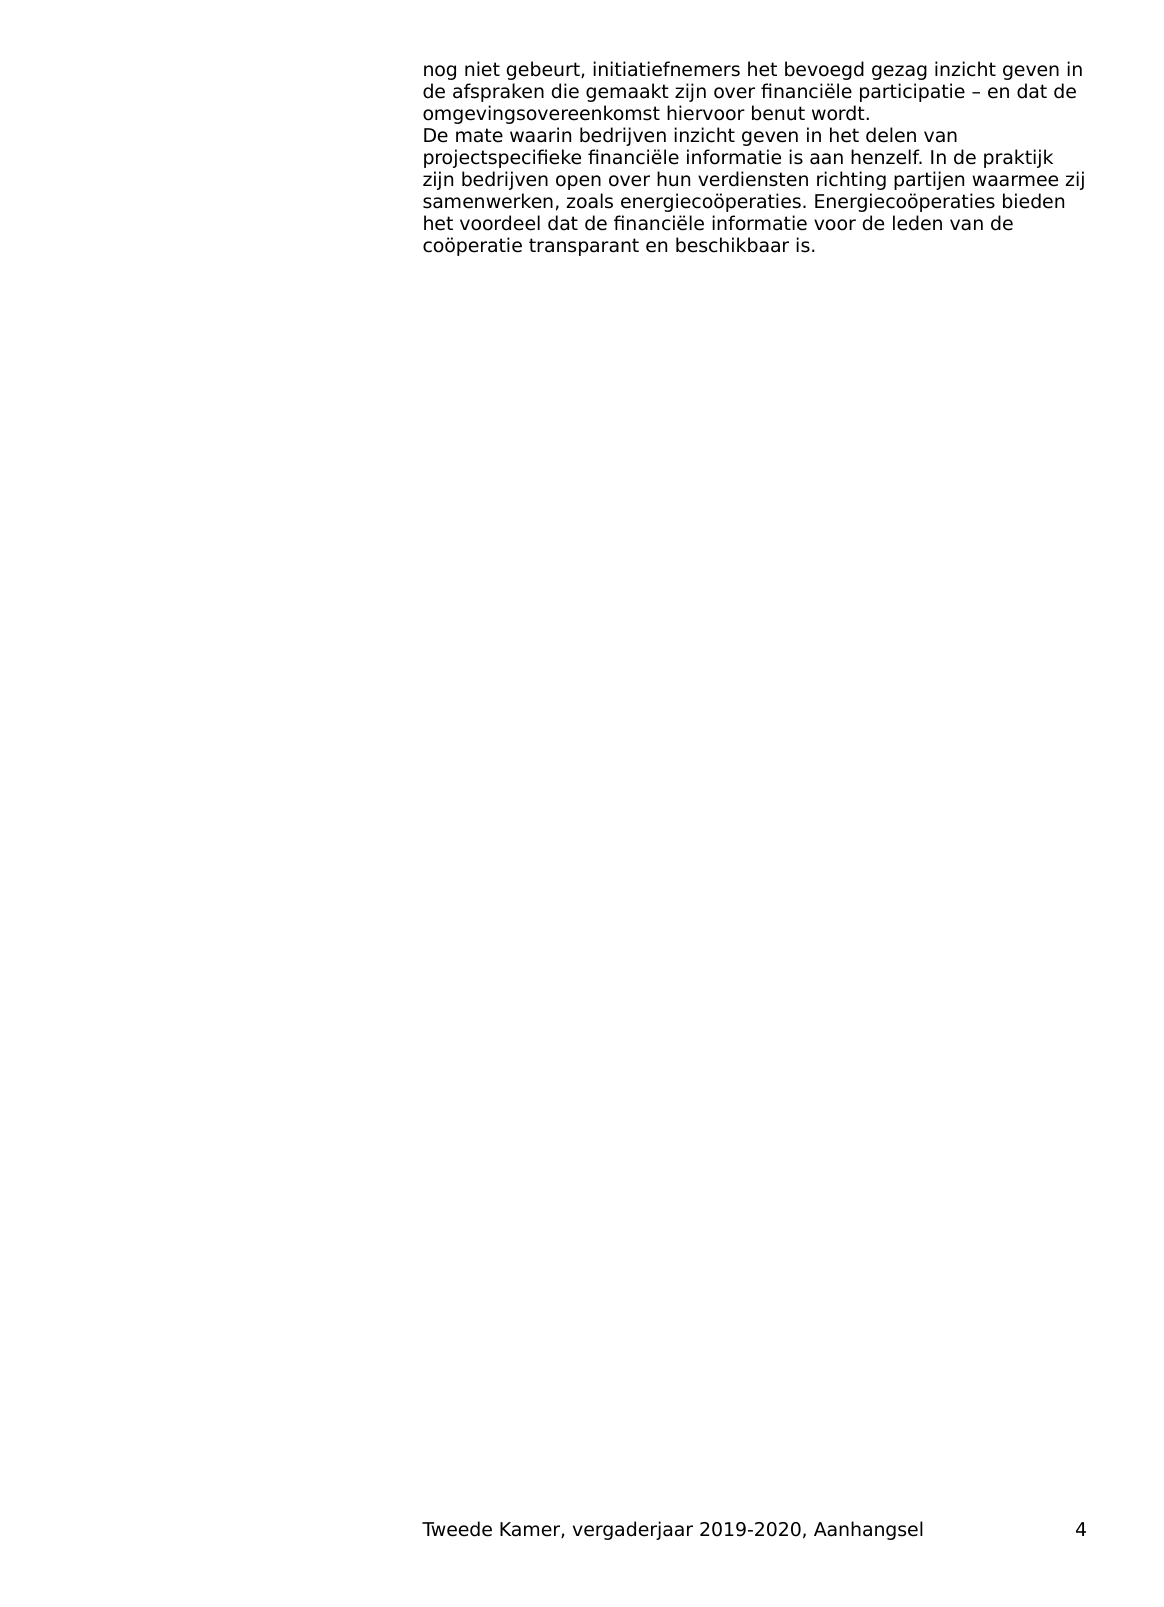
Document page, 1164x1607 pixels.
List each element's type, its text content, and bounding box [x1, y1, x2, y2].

text nog niet gebeurt, initiatiefnemers het bevoegd gezag inzicht geven in de afspraken die gemaakt zijn over financiële participatie – en dat de omgevingsovereenkomst hiervoor benut wordt. [422, 59, 1087, 125]
text De mate waarin bedrijven inzicht geven in het delen van projectspecifieke financiële informatie is aan henzelf. In de praktijk zijn bedrijven open over hun verdiensten richting partijen waarmee zij samenwerken, zoals energiecoöperaties. Energiecoöperaties bieden het voordeel dat de financiële informatie voor de leden van de coöperatie transparant en beschikbaar is. [422, 125, 1087, 257]
